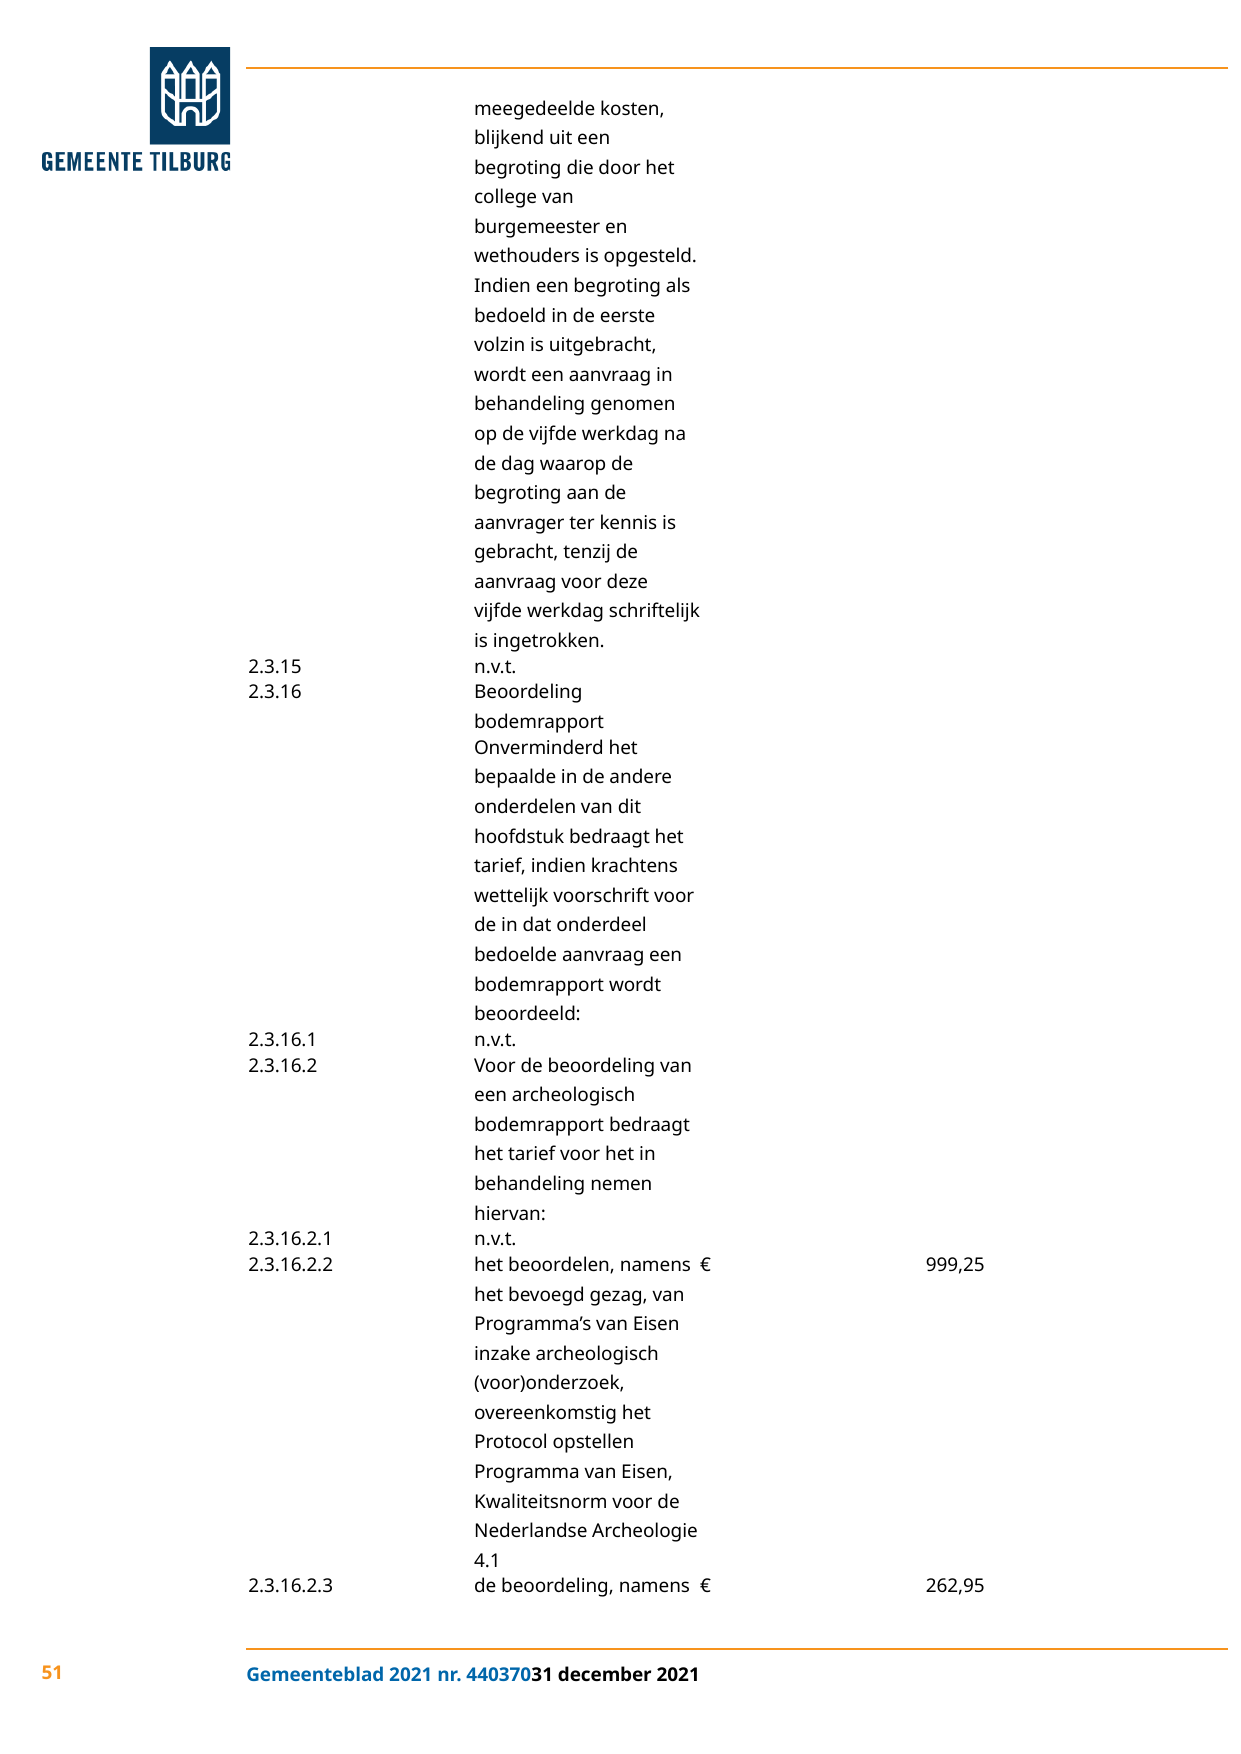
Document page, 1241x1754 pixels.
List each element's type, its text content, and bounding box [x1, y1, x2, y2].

table_cell n.v.t. [474, 1225, 700, 1251]
table_cell [700, 653, 926, 679]
table_cell 2.3.15 [248, 653, 474, 679]
table_cell 2.3.16.2.1 [248, 1225, 474, 1251]
table_cell [700, 95, 926, 653]
table_cell [926, 679, 1152, 734]
table_cell [700, 1225, 926, 1251]
table_cell [926, 653, 1152, 679]
table_cell [926, 95, 1152, 653]
table_cell n.v.t. [474, 1026, 700, 1052]
table_cell [700, 1052, 926, 1225]
table_cell [700, 679, 926, 734]
table_cell [700, 734, 926, 1026]
table_cell Onverminderd het bepaalde in de andere onderdelen van dit hoofdstuk bedraagt het tarief, indien krachtens wettelijk voorschrift voor de in dat onderdeel bedoelde aanvraag een bodemrapport wordt beoordeeld: [474, 734, 700, 1026]
table_cell de beoordeling, namens [474, 1573, 700, 1598]
table_cell 2.3.16.2 [248, 1052, 474, 1225]
table_cell [248, 734, 474, 1026]
table_cell € [700, 1573, 926, 1598]
table_cell [926, 734, 1152, 1026]
table_cell Voor de beoordeling van een archeologisch bodemrapport bedraagt het tarief voor het in behandeling nemen hiervan: [474, 1052, 700, 1225]
table_cell 2.3.16.1 [248, 1026, 474, 1052]
table_cell Beoordeling bodemrapport [474, 679, 700, 734]
table_cell 2.3.16.2.3 [248, 1573, 474, 1598]
picture [41, 47, 231, 172]
table_cell [926, 1052, 1152, 1225]
table_cell [700, 1026, 926, 1052]
table_cell het beoordelen, namens het bevoegd gezag, van Programma’s van Eisen inzake archeologisch (voor)onderzoek, overeenkomstig het Protocol opstellen Programma van Eisen, Kwaliteitsnorm voor de Nederlandse Archeologie 4.1 [474, 1251, 700, 1573]
table_cell [926, 1225, 1152, 1251]
table_cell 999,25 [926, 1251, 1152, 1573]
table_cell 2.3.16 [248, 679, 474, 734]
table_cell n.v.t. [474, 653, 700, 679]
table_cell meegedeelde kosten, blijkend uit een begroting die door het college van burgemeester en wethouders is opgesteld. Indien een begroting als bedoeld in de eerste volzin is uitgebracht, wordt een aanvraag in behandeling genomen op de vijfde werkdag na de dag waarop de begroting aan de aanvrager ter kennis is gebracht, tenzij de aanvraag voor deze vijfde werkdag schriftelijk is ingetrokken. [474, 95, 700, 653]
table_cell € [700, 1251, 926, 1573]
table_cell [248, 95, 474, 653]
table_cell 262,95 [926, 1573, 1152, 1598]
table_cell 2.3.16.2.2 [248, 1251, 474, 1573]
table_cell [926, 1026, 1152, 1052]
